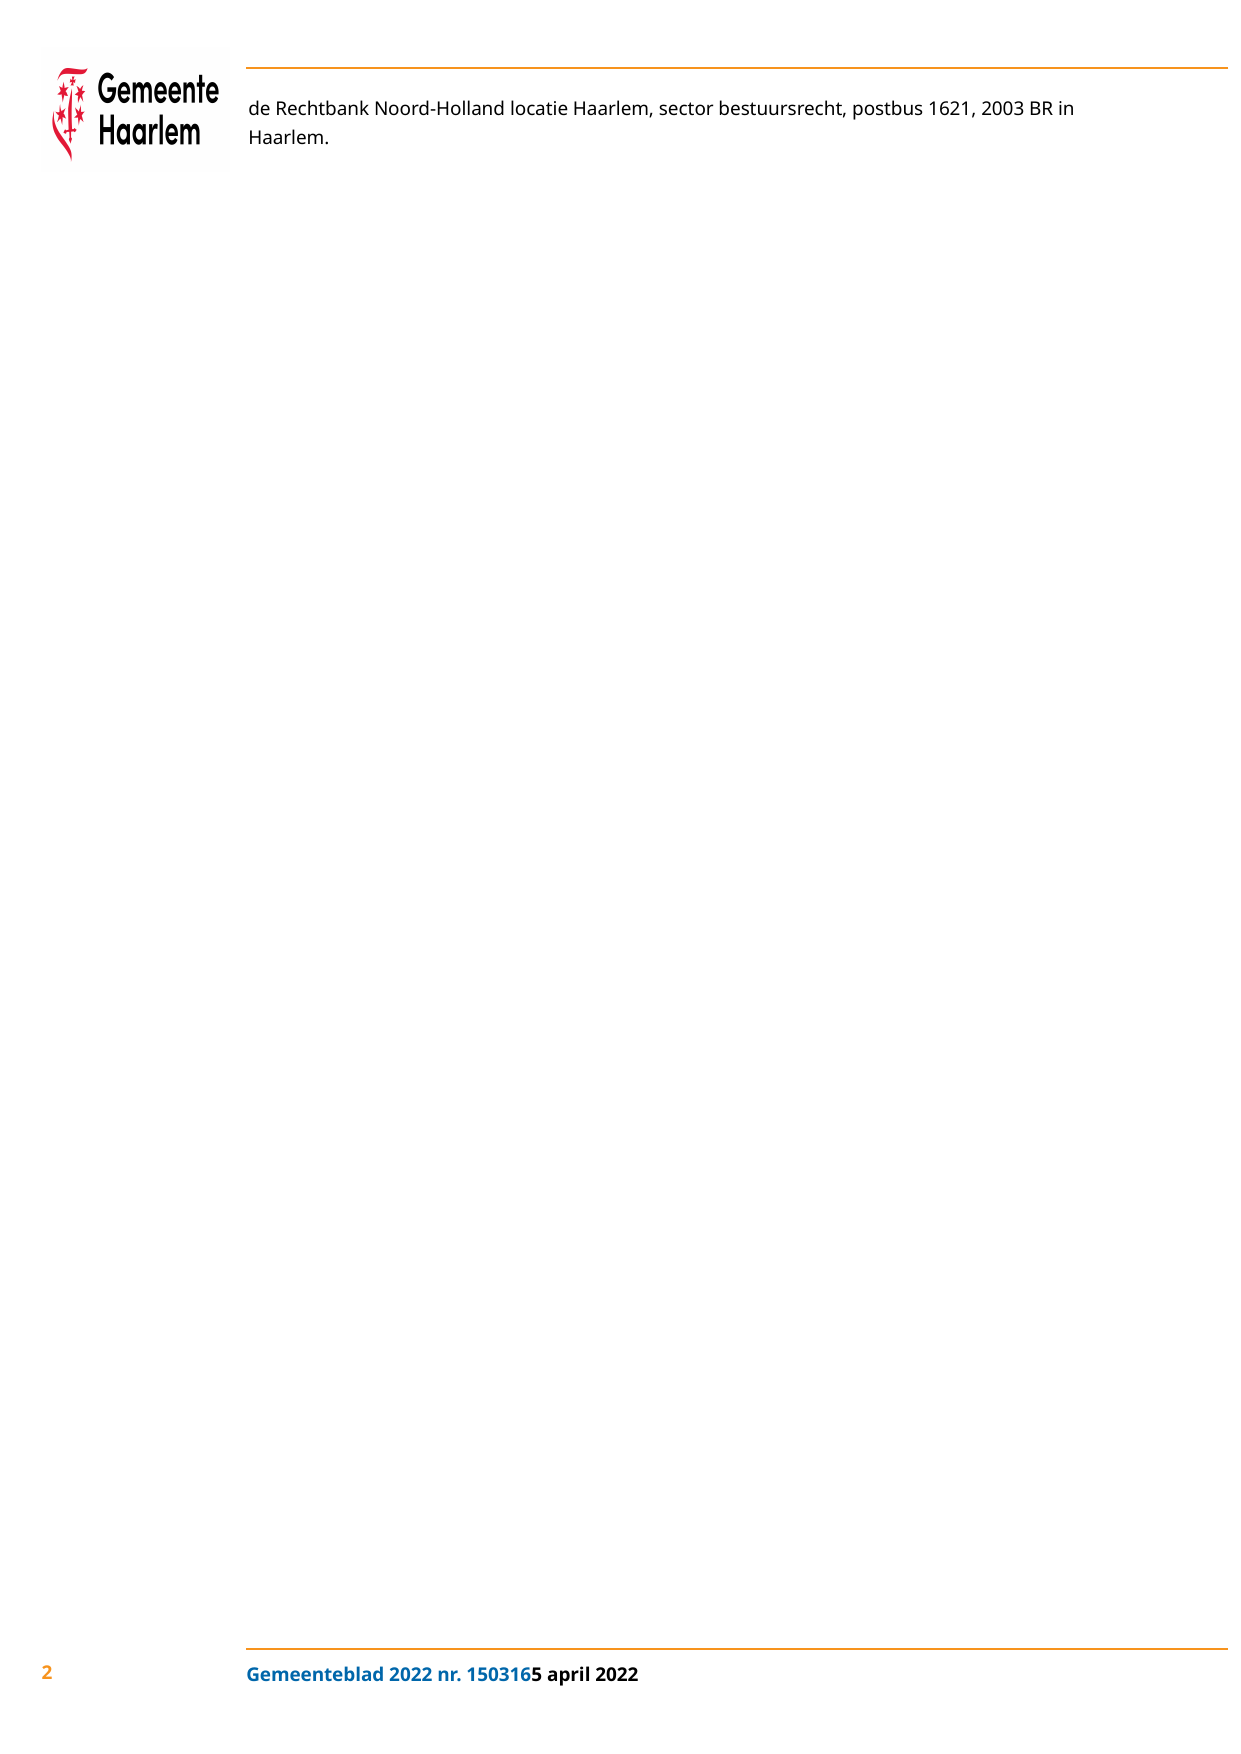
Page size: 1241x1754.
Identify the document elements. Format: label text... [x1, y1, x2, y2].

text de Rechtbank Noord-Holland locatie Haarlem, sector bestuursrecht, postbus 1621, 2003 BR in Haarlem. [248, 95, 1152, 150]
picture [41, 47, 231, 172]
